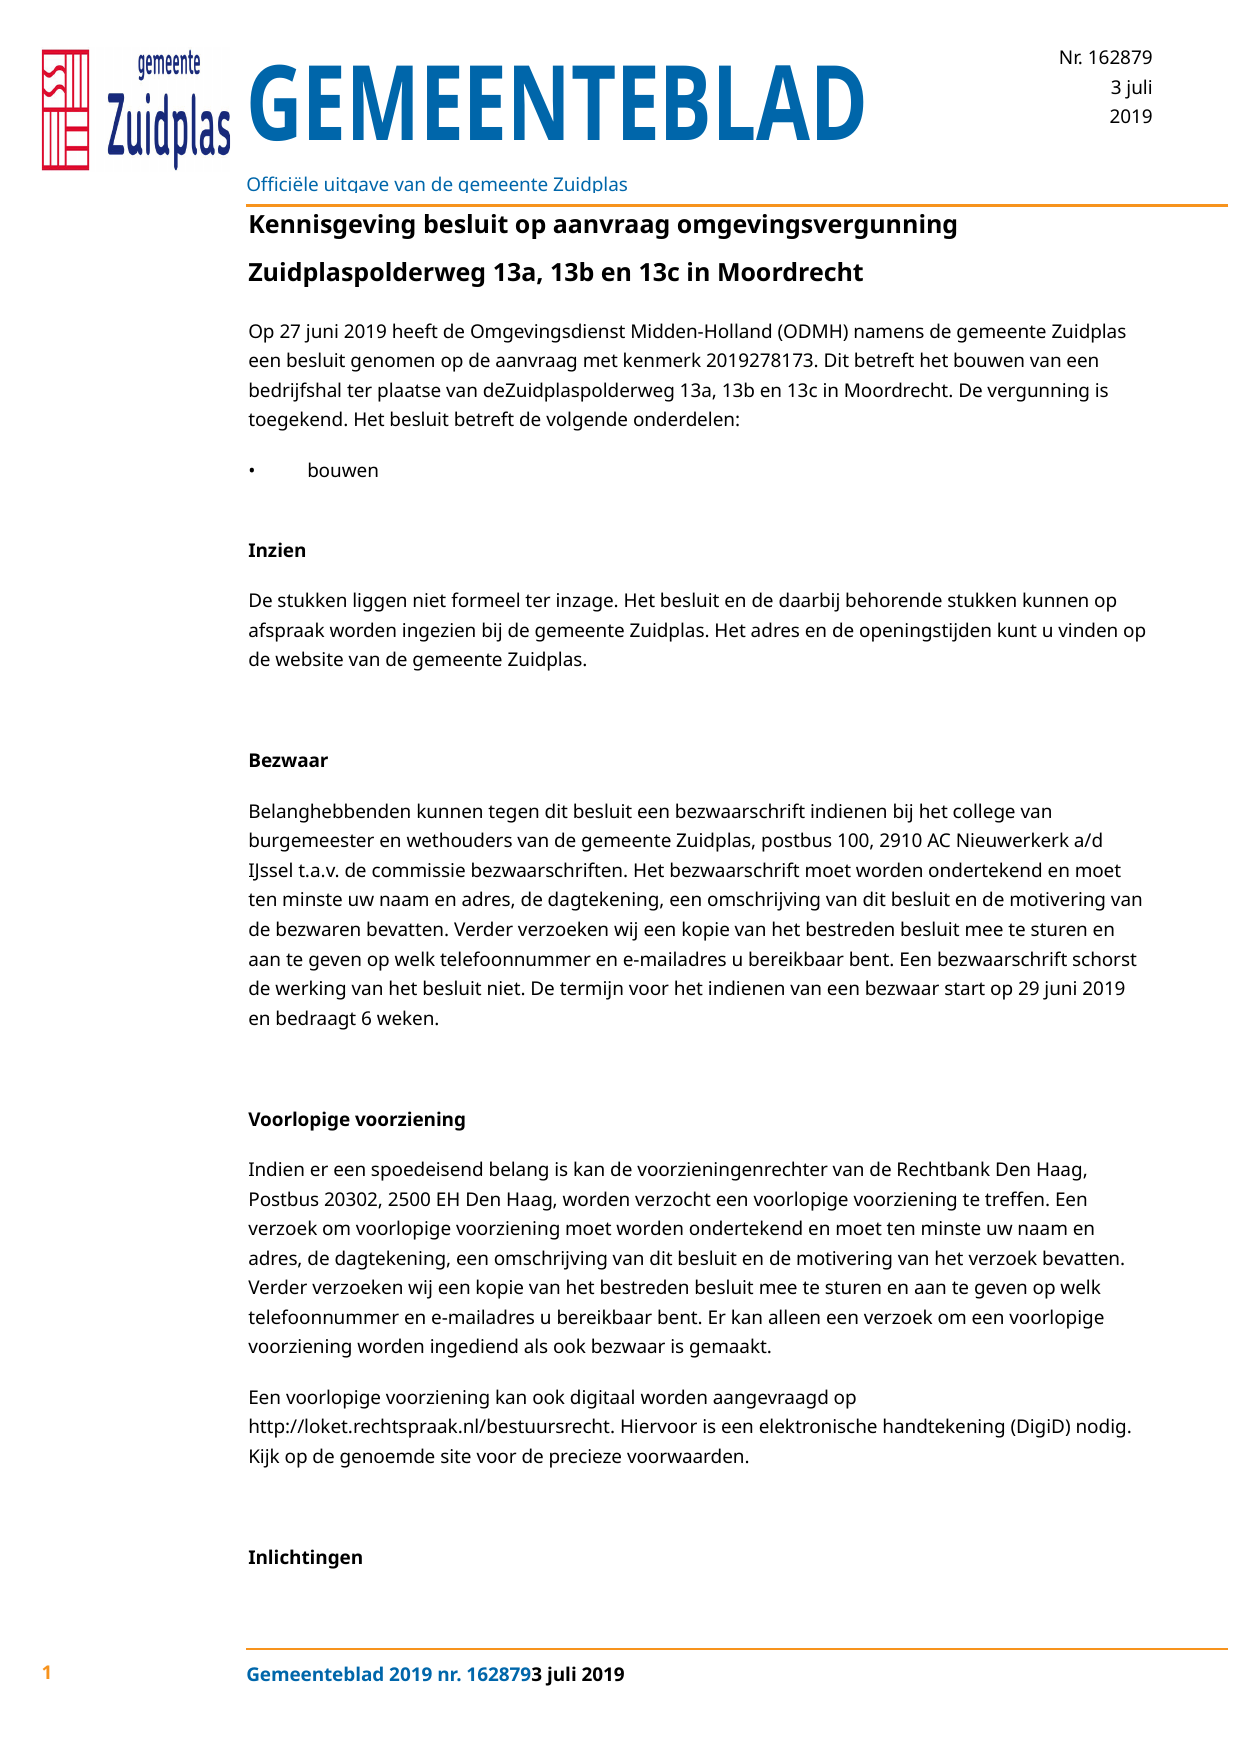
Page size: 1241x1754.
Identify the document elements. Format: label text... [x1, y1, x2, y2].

text De stukken liggen niet formeel ter inzage. Het besluit en de daarbij behorende stukken kunnen op afspraak worden ingezien bij de gemeente Zuidplas. Het adres en de openingstijden kunt u vinden op de website van de gemeente Zuidplas. [248, 587, 1152, 672]
picture [41, 47, 231, 172]
text Kennisgeving besluit op aanvraag omgevingsvergunning Zuidplaspolderweg 13a, 13b en 13c in Moordrecht [248, 207, 1152, 288]
text Op 27 juni 2019 heeft de Omgevingsdienst Midden-Holland (ODMH) namens de gemeente Zuidplas een besluit genomen op de aanvraag met kenmerk 2019278173. Dit betreft het bouwen van een bedrijfshal ter plaatse van deZuidplaspolderweg 13a, 13b en 13c in Moordrecht. De vergunning is toegekend. Het besluit betreft de volgende onderdelen: [248, 318, 1152, 432]
text Een voorlopige voorziening kan ook digitaal worden aangevraagd op http://loket.rechtspraak.nl/bestuursrecht. Hiervoor is een elektronische handtekening (DigiD) nodig. Kijk op de genoemde site voor de precieze voorwaarden. [248, 1384, 1152, 1469]
text Inzien [248, 537, 1152, 563]
list bouwen [248, 457, 1152, 483]
text Inlichtingen [248, 1544, 1152, 1570]
text Bezwaar [248, 747, 1152, 773]
text Voorlopige voorziening [248, 1106, 1152, 1132]
text Belanghebbenden kunnen tegen dit besluit een bezwaarschrift indienen bij het college van burgemeester en wethouders van de gemeente Zuidplas, postbus 100, 2910 AC Nieuwerkerk a/d IJssel t.a.v. de commissie bezwaarschriften. Het bezwaarschrift moet worden ondertekend en moet ten minste uw naam en adres, de dagtekening, een omschrijving van dit besluit en de motivering van de bezwaren bevatten. Verder verzoeken wij een kopie van het bestreden besluit mee te sturen en aan te geven op welk telefoonnummer en e-mailadres u bereikbaar bent. Een bezwaarschrift schorst de werking van het besluit niet. De termijn voor het indienen van een bezwaar start op 29 juni 2019 en bedraagt 6 weken. [248, 798, 1152, 1031]
text Indien er een spoedeisend belang is kan de voorzieningenrechter van de Rechtbank Den Haag, Postbus 20302, 2500 EH Den Haag, worden verzocht een voorlopige voorziening te treffen. Een verzoek om voorlopige voorziening moet worden ondertekend en moet ten minste uw naam en adres, de dagtekening, een omschrijving van dit besluit en de motivering van het verzoek bevatten. Verder verzoeken wij een kopie van het bestreden besluit mee te sturen en aan te geven op welk telefoonnummer en e-mailadres u bereikbaar bent. Er kan alleen een verzoek om een voorlopige voorziening worden ingediend als ook bezwaar is gemaakt. [248, 1156, 1152, 1359]
